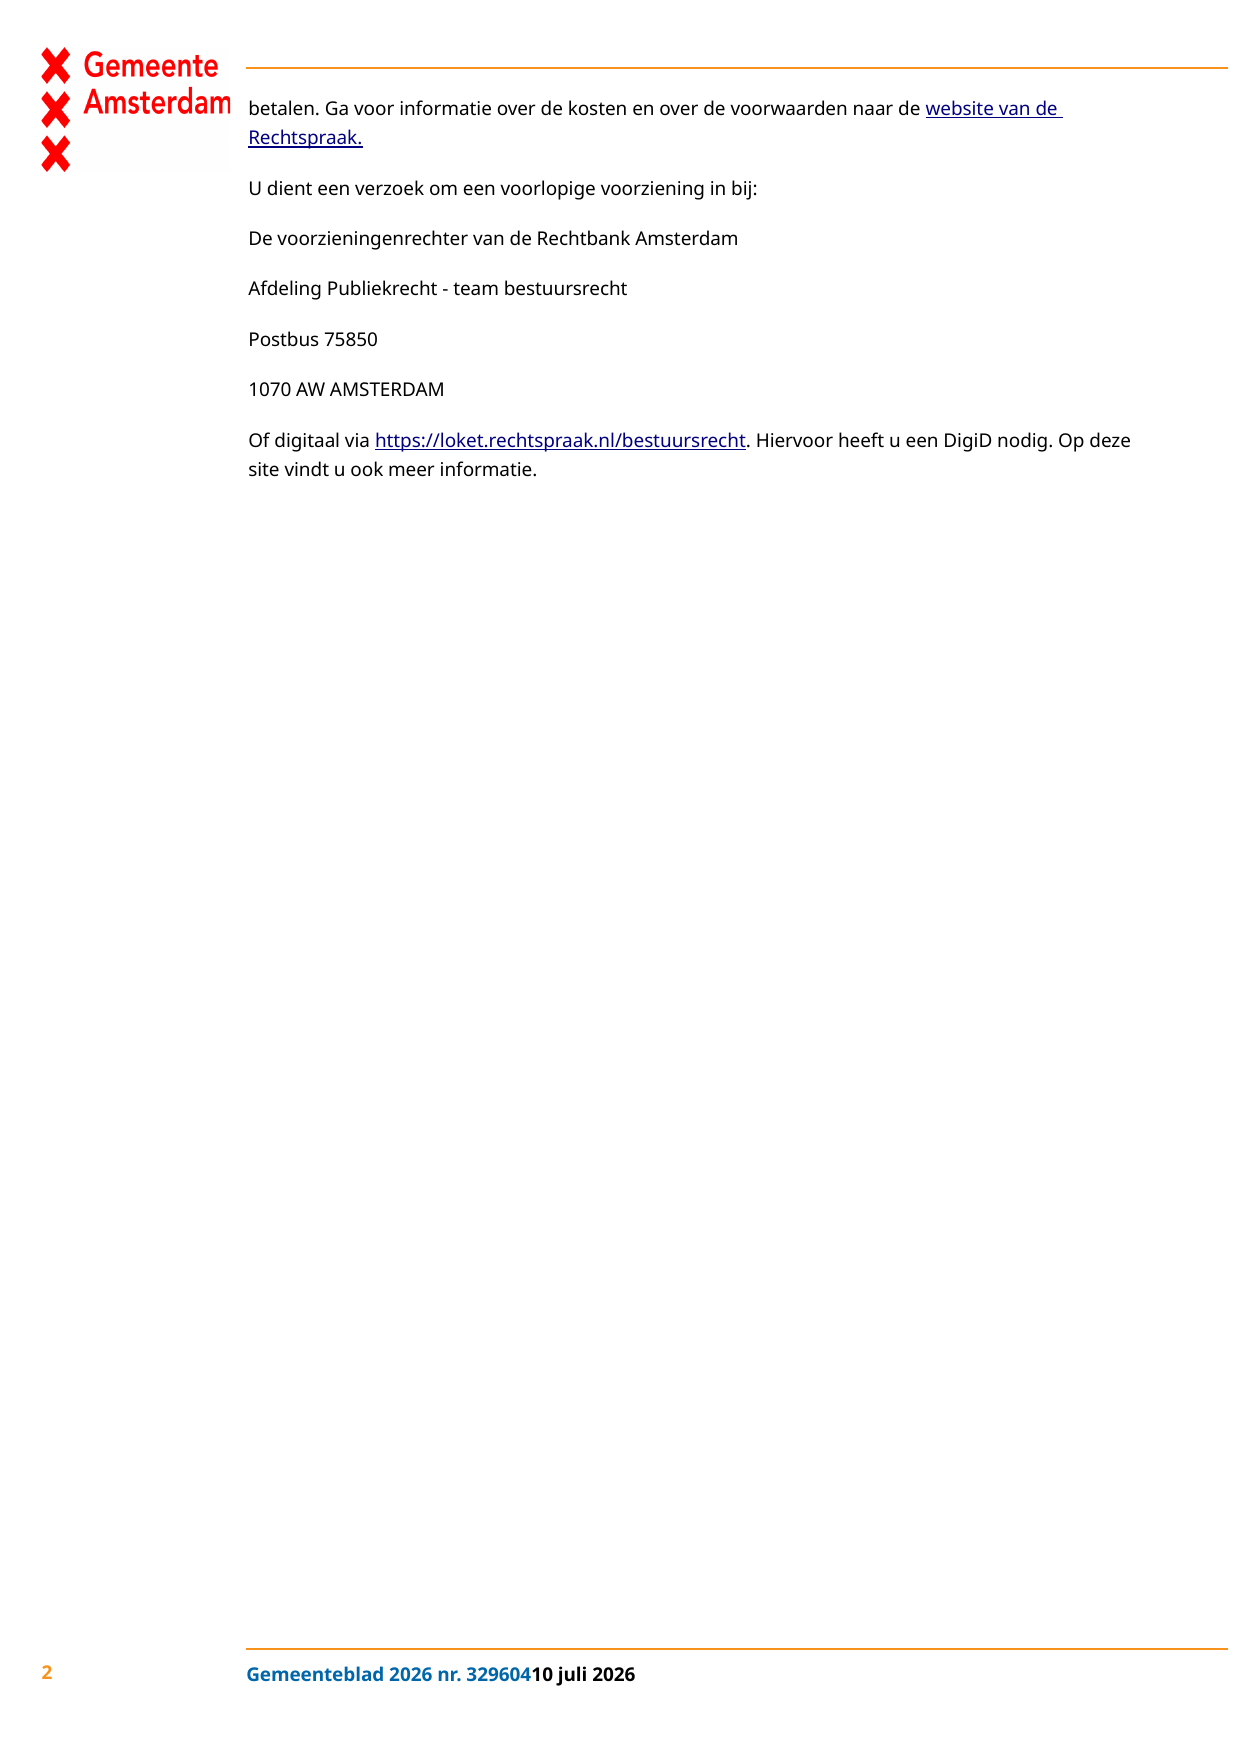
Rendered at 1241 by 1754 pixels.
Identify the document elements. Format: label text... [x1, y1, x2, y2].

text 1070 AW AMSTERDAM [248, 376, 1152, 402]
text De voorzieningenrechter van de Rechtbank Amsterdam [248, 225, 1152, 251]
text U dient een verzoek om een voorlopige voorziening in bij: [248, 175, 1152, 201]
text Afdeling Publiekrecht - team bestuursrecht [248, 276, 1152, 301]
text Of digitaal via https://loket.rechtspraak.nl/bestuursrecht. Hiervoor heeft u een DigiD nodig. Op deze site vindt u ook meer informatie. [248, 427, 1152, 482]
text Postbus 75850 [248, 326, 1152, 352]
text betalen. Ga voor informatie over de kosten en over de voorwaarden naar de website van de Rechtspraak. [248, 95, 1152, 150]
picture [41, 47, 231, 172]
